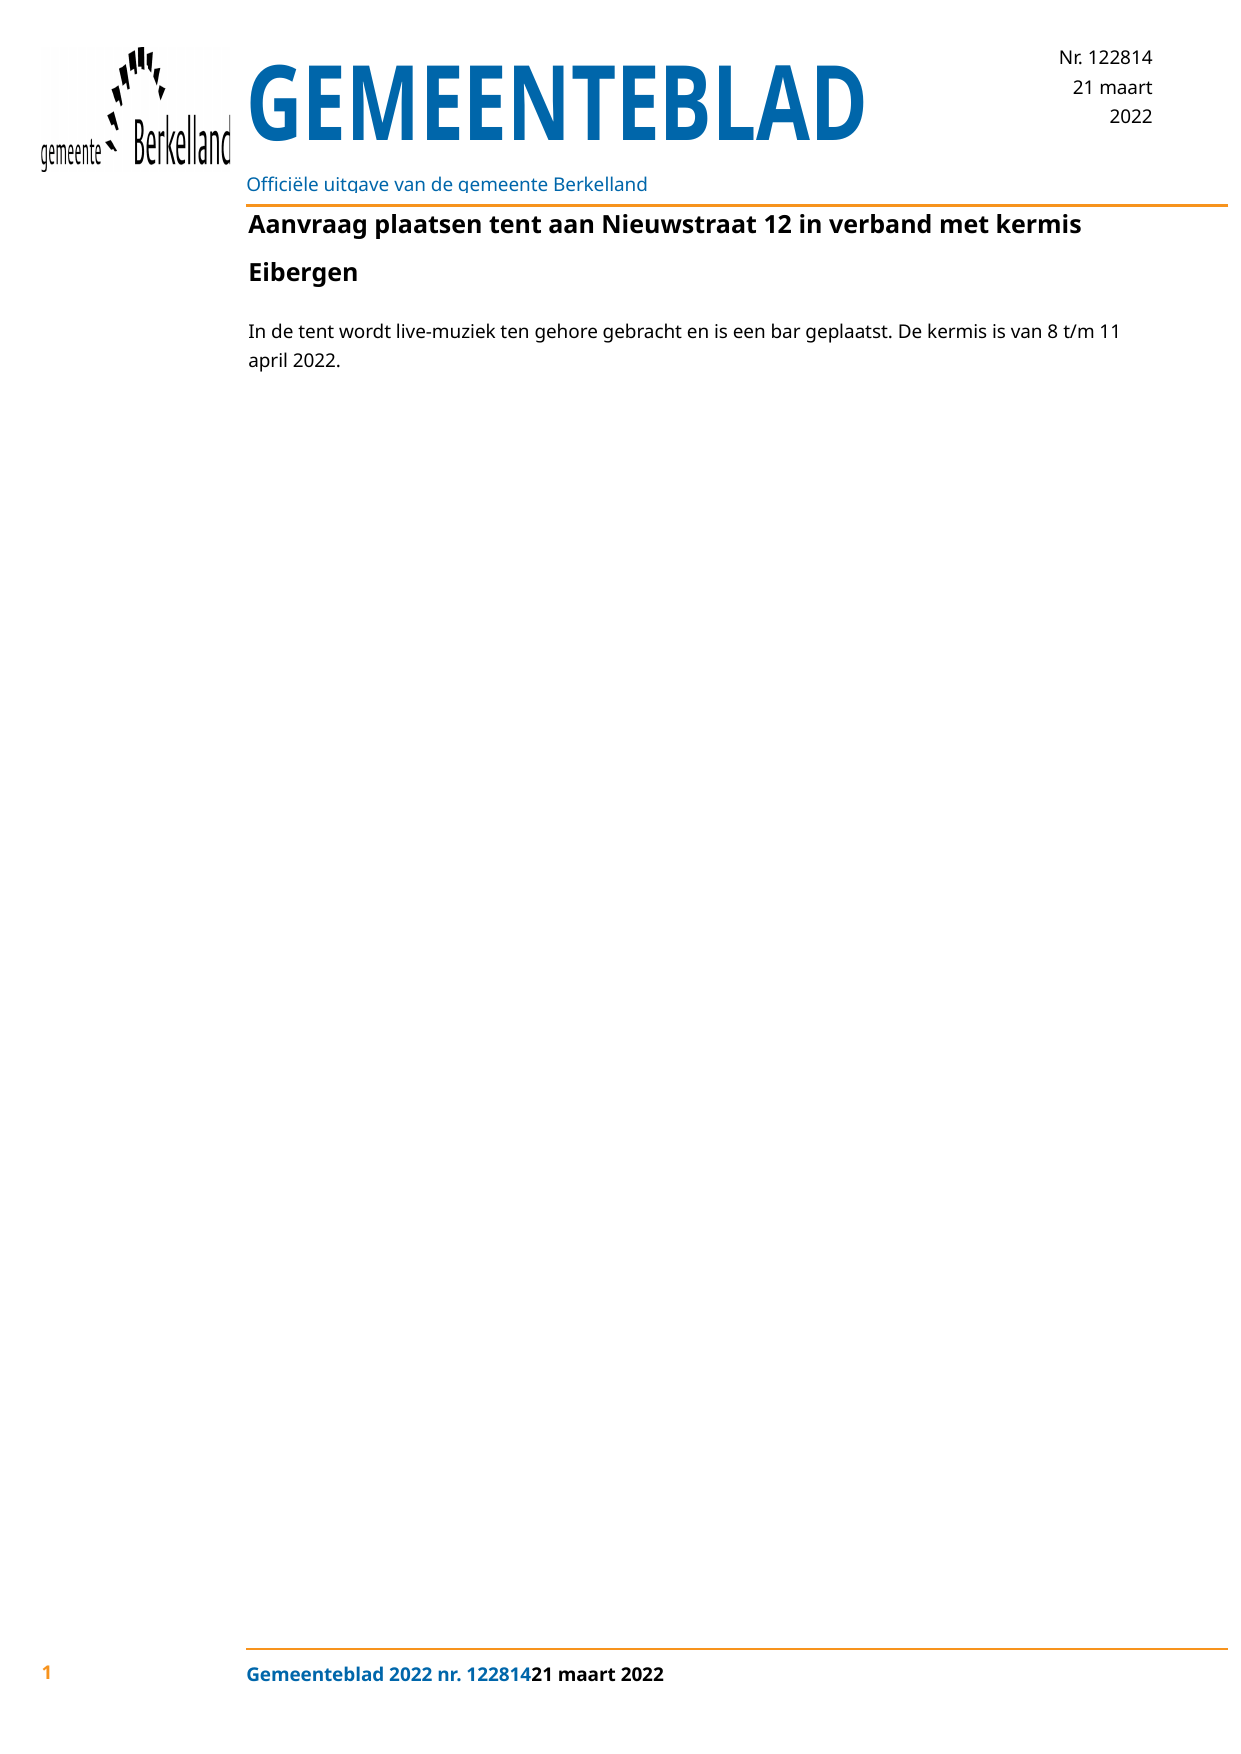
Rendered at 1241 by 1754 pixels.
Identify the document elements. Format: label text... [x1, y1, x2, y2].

picture [41, 47, 231, 172]
text In de tent wordt live-muziek ten gehore gebracht en is een bar geplaatst. De kermis is van 8 t/m 11 april 2022. [248, 318, 1152, 373]
text Aanvraag plaatsen tent aan Nieuwstraat 12 in verband met kermis Eibergen [248, 207, 1152, 288]
